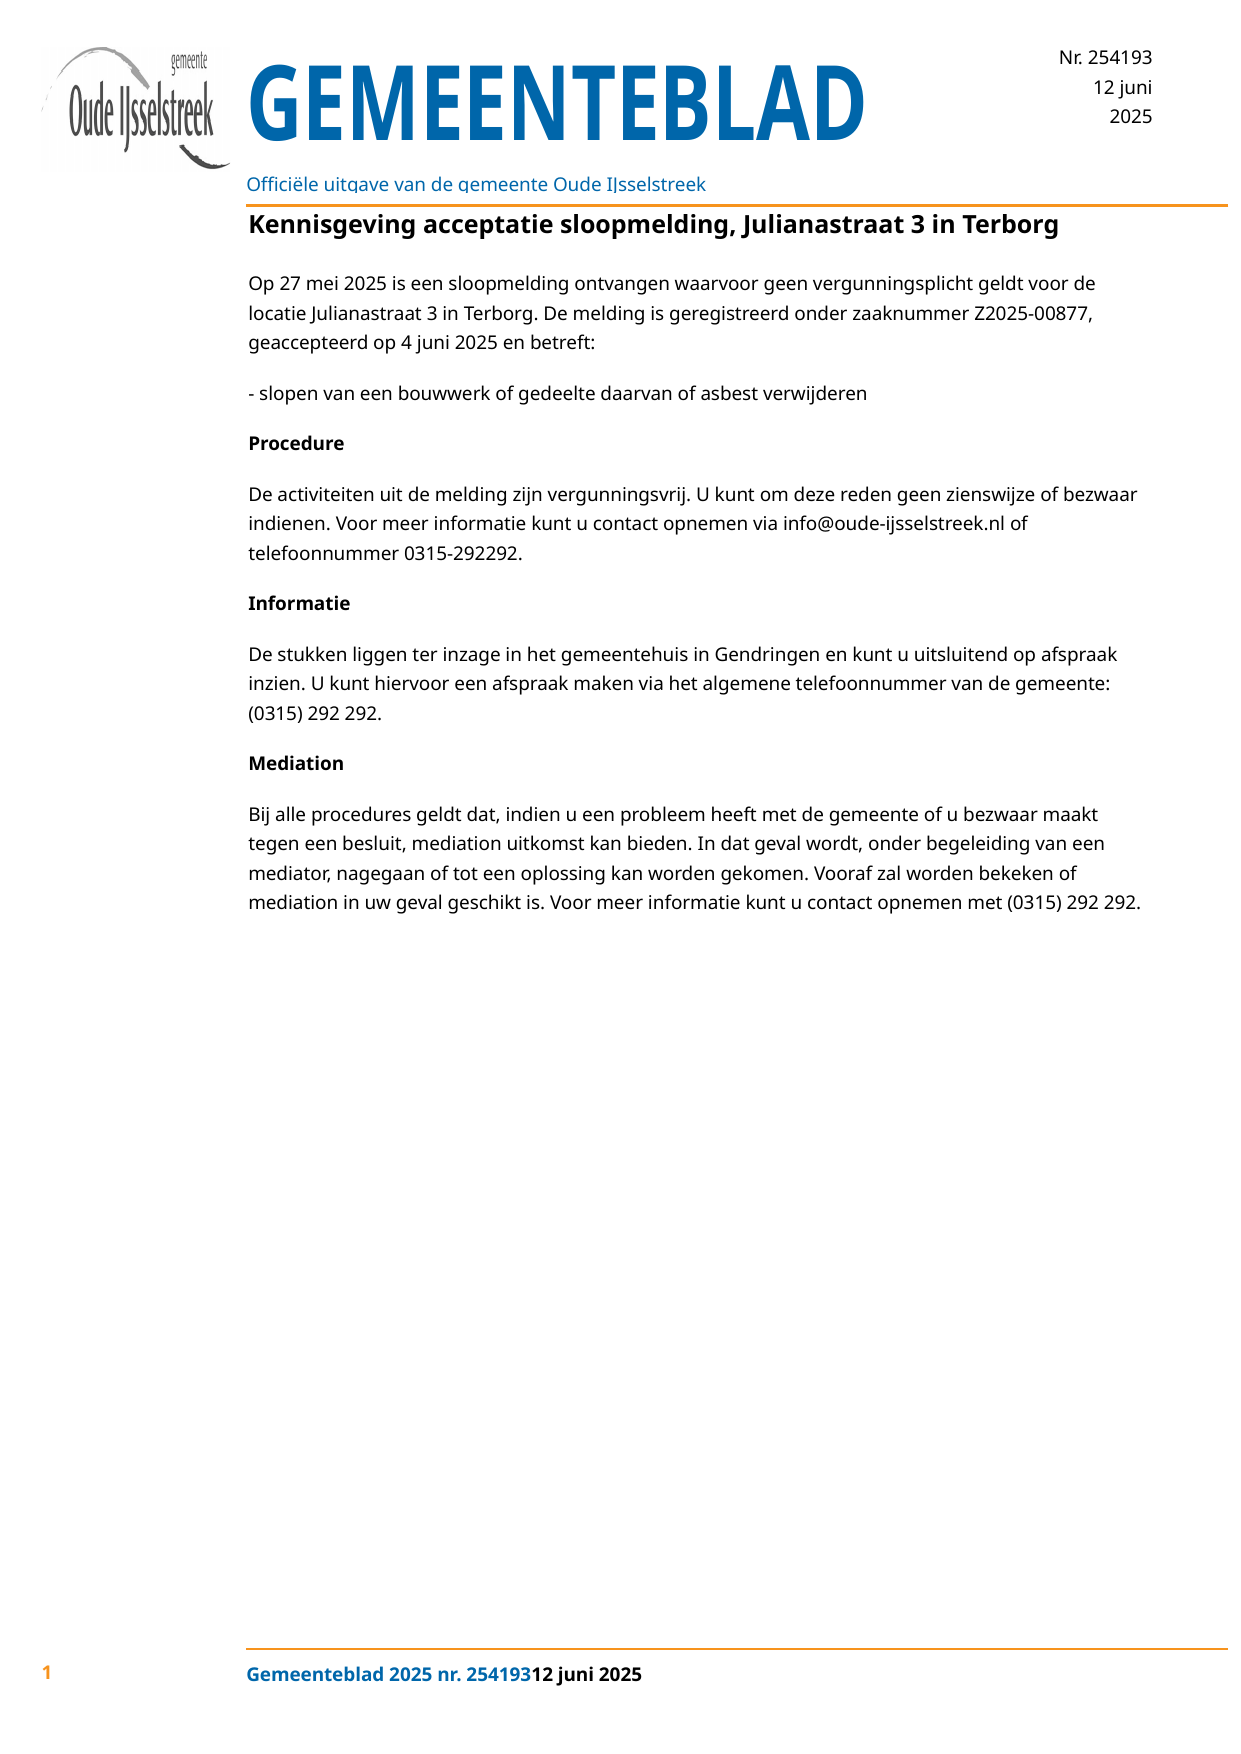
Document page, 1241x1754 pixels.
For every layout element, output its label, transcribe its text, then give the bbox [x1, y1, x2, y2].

text Kennisgeving acceptatie sloopmelding, Julianastraat 3 in Terborg [248, 207, 1152, 241]
text Mediation [248, 750, 1152, 776]
text Procedure [248, 430, 1152, 456]
text Informatie [248, 590, 1152, 616]
text Op 27 mei 2025 is een sloopmelding ontvangen waarvoor geen vergunningsplicht geldt voor de locatie Julianastraat 3 in Terborg. De melding is geregistreerd onder zaaknummer Z2025-00877, geaccepteerd op 4 juni 2025 en betreft: [248, 270, 1152, 355]
text - slopen van een bouwwerk of gedeelte daarvan of asbest verwijderen [248, 380, 1152, 406]
text De activiteiten uit de melding zijn vergunningsvrij. U kunt om deze reden geen zienswijze of bezwaar indienen. Voor meer informatie kunt u contact opnemen via info@oude-ijsselstreek.nl of telefoonnummer 0315-292292. [248, 481, 1152, 566]
picture [41, 47, 231, 172]
text Bij alle procedures geldt dat, indien u een probleem heeft met de gemeente of u bezwaar maakt tegen een besluit, mediation uitkomst kan bieden. In dat geval wordt, onder begeleiding van een mediator, nagegaan of tot een oplossing kan worden gekomen. Vooraf zal worden bekeken of mediation in uw geval geschikt is. Voor meer informatie kunt u contact opnemen met (0315) 292 292. [248, 801, 1152, 915]
text De stukken liggen ter inzage in het gemeentehuis in Gendringen en kunt u uitsluitend op afspraak inzien. U kunt hiervoor een afspraak maken via het algemene telefoonnummer van de gemeente: (0315) 292 292. [248, 641, 1152, 726]
